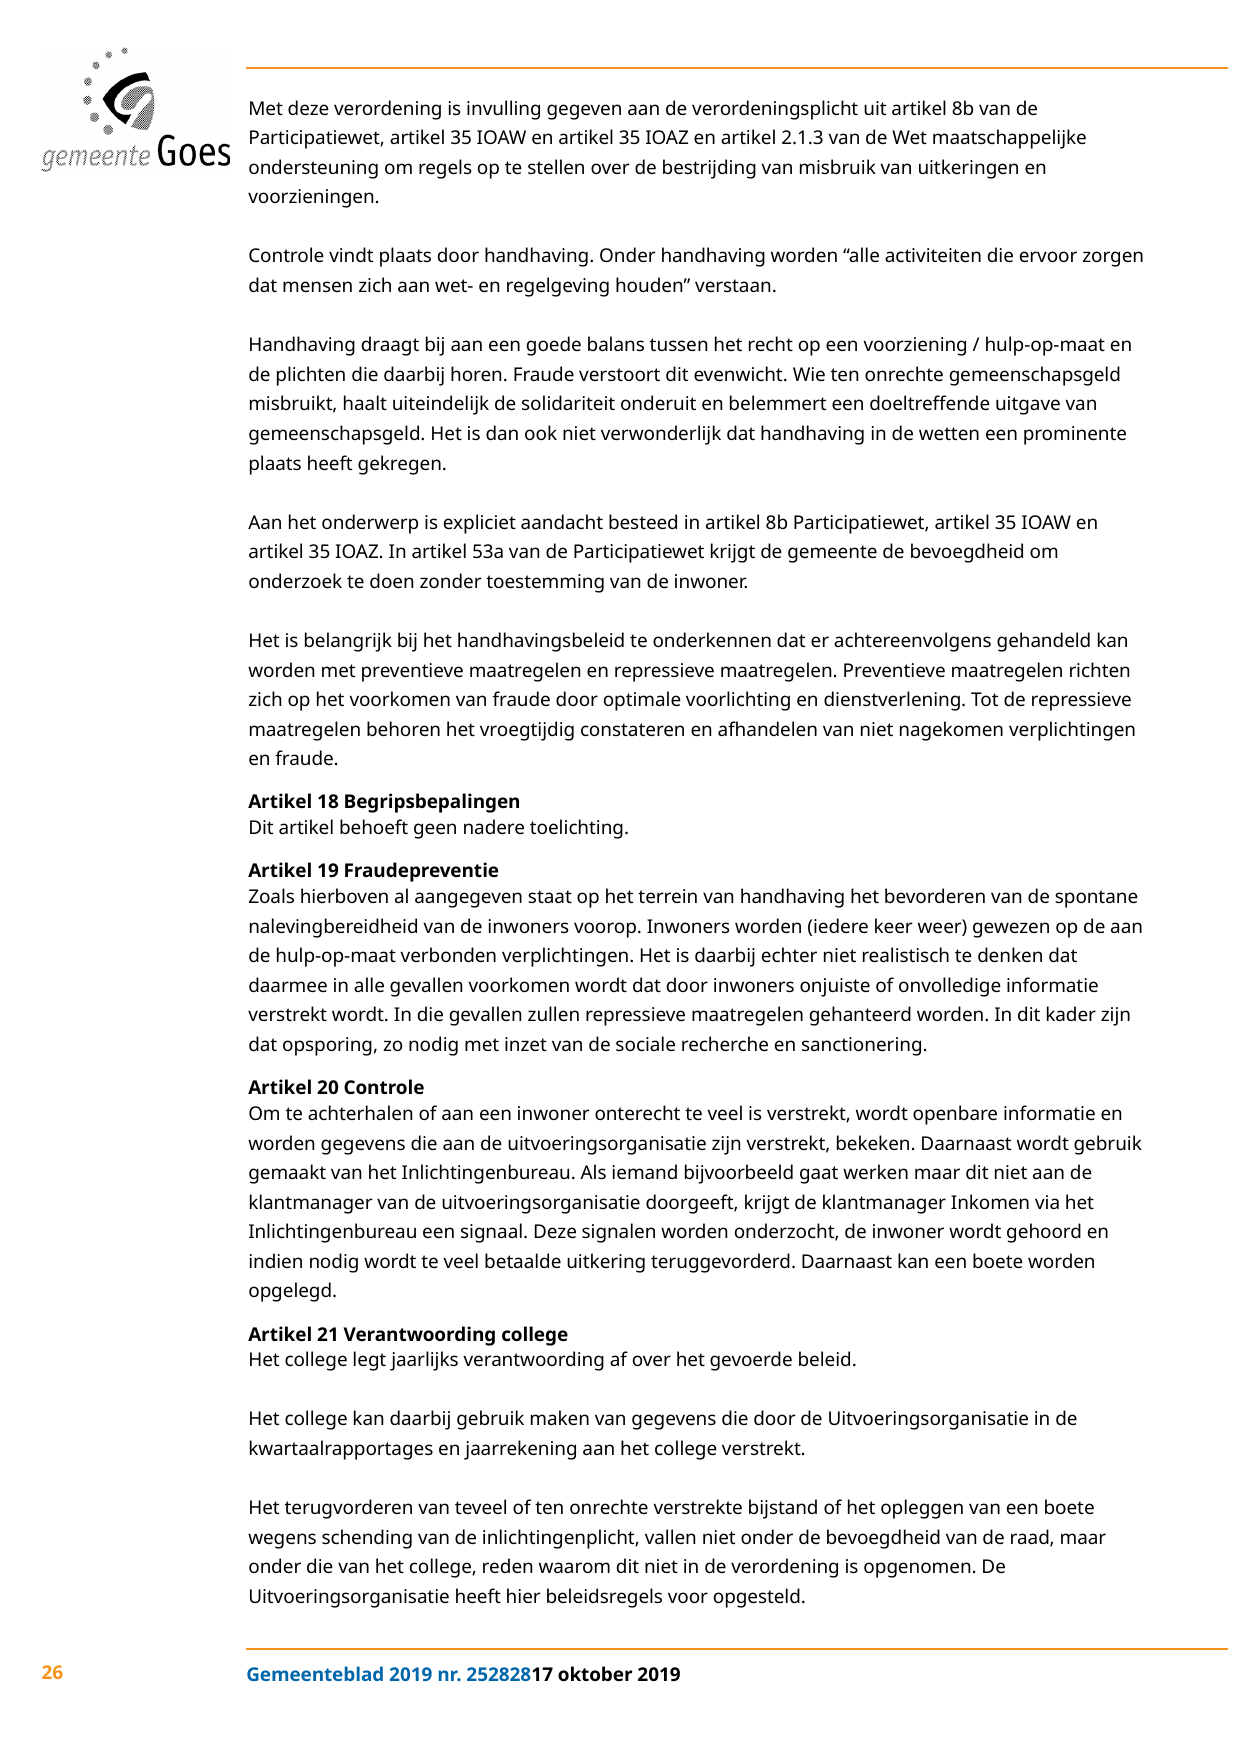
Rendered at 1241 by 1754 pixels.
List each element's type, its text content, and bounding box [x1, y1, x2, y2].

text Aan het onderwerp is expliciet aandacht besteed in artikel 8b Participatiewet, artikel 35 IOAW en artikel 35 IOAZ. In artikel 53a van de Participatiewet krijgt de gemeente de bevoegdheid om onderzoek te doen zonder toestemming van de inwoner. [248, 509, 1152, 594]
text Het college legt jaarlijks verantwoording af over het gevoerde beleid. [248, 1346, 1152, 1372]
text Handhaving draagt bij aan een goede balans tussen het recht op een voorziening / hulp-op-maat en de plichten die daarbij horen. Fraude verstoort dit evenwicht. Wie ten onrechte gemeenschapsgeld misbruikt, haalt uiteindelijk de solidariteit onderuit en belemmert een doeltreffende uitgave van gemeenschapsgeld. Het is dan ook niet verwonderlijk dat handhaving in de wetten een prominente plaats heeft gekregen. [248, 331, 1152, 476]
text Het terugvorderen van teveel of ten onrechte verstrekte bijstand of het opleggen van een boete wegens schending van de inlichtingenplicht, vallen niet onder de bevoegdheid van de raad, maar onder die van het college, reden waarom dit niet in de verordening is opgenomen. De Uitvoeringsorganisatie heeft hier beleidsregels voor opgesteld. [248, 1494, 1152, 1609]
text Artikel 19 Fraudepreventie [248, 858, 1152, 883]
text Het is belangrijk bij het handhavingsbeleid te onderkennen dat er achtereenvolgens gehandeld kan worden met preventieve maatregelen en repressieve maatregelen. Preventieve maatregelen richten zich op het voorkomen van fraude door optimale voorlichting en dienstverlening. Tot de repressieve maatregelen behoren het vroegtijdig constateren en afhandelen van niet nagekomen verplichtingen en fraude. [248, 627, 1152, 771]
text Zoals hierboven al aangegeven staat op het terrein van handhaving het bevorderen van de spontane nalevingbereidheid van de inwoners voorop. Inwoners worden (iedere keer weer) gewezen op de aan de hulp-op-maat verbonden verplichtingen. Het is daarbij echter niet realistisch te denken dat daarmee in alle gevallen voorkomen wordt dat door inwoners onjuiste of onvolledige informatie verstrekt wordt. In die gevallen zullen repressieve maatregelen gehanteerd worden. In dit kader zijn dat opsporing, zo nodig met inzet van de sociale recherche en sanctionering. [248, 883, 1152, 1057]
text Artikel 20 Controle [248, 1074, 1152, 1100]
text Dit artikel behoeft geen nadere toelichting. [248, 814, 1152, 840]
text Artikel 18 Begripsbepalingen [248, 789, 1152, 814]
text Met deze verordening is invulling gegeven aan de verordeningsplicht uit artikel 8b van de Participatiewet, artikel 35 IOAW en artikel 35 IOAZ en artikel 2.1.3 van de Wet maatschappelijke ondersteuning om regels op te stellen over de bestrijding van misbruik van uitkeringen en voorzieningen. [248, 95, 1152, 209]
text Het college kan daarbij gebruik maken van gegevens die door de Uitvoeringsorganisatie in de kwartaalrapportages en jaarrekening aan het college verstrekt. [248, 1406, 1152, 1461]
text Om te achterhalen of aan een inwoner onterecht te veel is verstrekt, wordt openbare informatie en worden gegevens die aan de uitvoeringsorganisatie zijn verstrekt, bekeken. Daarnaast wordt gebruik gemaakt van het Inlichtingenbureau. Als iemand bijvoorbeeld gaat werken maar dit niet aan de klantmanager van de uitvoeringsorganisatie doorgeeft, krijgt de klantmanager Inkomen via het Inlichtingenbureau een signaal. Deze signalen worden onderzocht, de inwoner wordt gehoord en indien nodig wordt te veel betaalde uitkering teruggevorderd. Daarnaast kan een boete worden opgelegd. [248, 1100, 1152, 1303]
text Controle vindt plaats door handhaving. Onder handhaving worden “alle activiteiten die ervoor zorgen dat mensen zich aan wet- en regelgeving houden” verstaan. [248, 243, 1152, 298]
text Artikel 21 Verantwoording college [248, 1321, 1152, 1346]
picture [41, 47, 231, 172]
